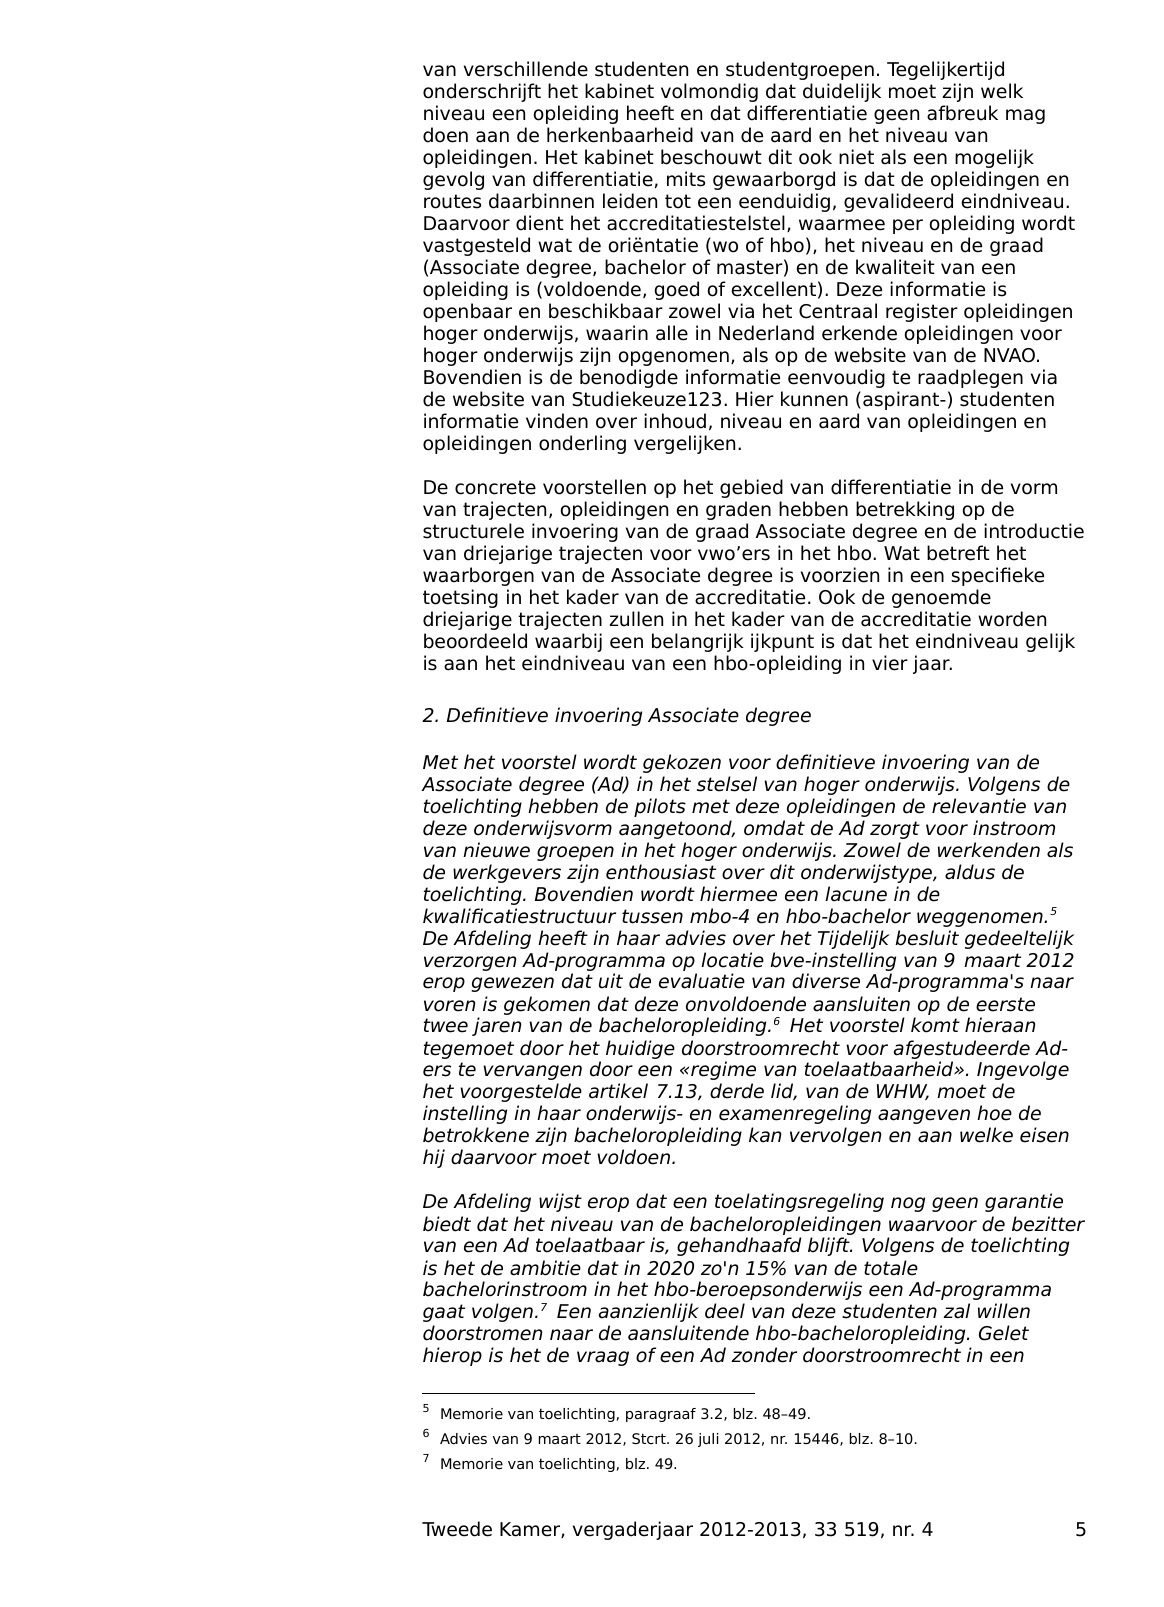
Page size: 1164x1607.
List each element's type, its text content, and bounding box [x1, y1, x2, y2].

text Memorie van toelichting, blz. 49. [422, 1452, 1087, 1474]
text Met het voorstel wordt gekozen voor definitieve invoering van de Associate degree (Ad) in het stelsel van hoger onderwijs. Volgens de toelichting hebben de pilots met deze opleidingen de relevantie van deze onderwijsvorm aangetoond, omdat de Ad zorgt voor instroom van nieuwe groepen in het hoger onderwijs. Zowel de werkenden als de werkgevers zijn enthousiast over dit onderwijstype, aldus de toelichting. Bovendien wordt hiermee een lacune in de kwalificatiestructuur tussen mbo-4 en hbo-bachelor weggenomen. [422, 752, 1087, 927]
text De concrete voorstellen op het gebied van differentiatie in de vorm van trajecten, opleidingen en graden hebben betrekking op de structurele invoering van de graad Associate degree en de introductie van driejarige trajecten voor vwo’ers in het hbo. Wat betreft het waarborgen van de Associate degree is voorzien in een specifieke toetsing in het kader van de accreditatie. Ook de genoemde driejarige trajecten zullen in het kader van de accreditatie worden beoordeeld waarbij een belangrijk ijkpunt is dat het eindniveau gelijk is aan het eindniveau van een hbo-opleiding in vier jaar. [422, 477, 1087, 675]
text De Afdeling wijst erop dat een toelatingsregeling nog geen garantie biedt dat het niveau van de bacheloropleidingen waarvoor de bezitter van een Ad toelaatbaar is, gehandhaafd blijft. Volgens de toelichting is het de ambitie dat in 2020 zo'n 15% van de totale bachelorinstroom in het hbo-beroepsonderwijs een Ad-programma gaat volgen. Een aanzienlijk deel van deze studenten zal willen doorstromen naar de aansluitende hbo-bacheloropleiding. Gelet hierop is het de vraag of een Ad zonder doorstroomrecht in een [422, 1191, 1087, 1367]
text van verschillende studenten en studentgroepen. Tegelijkertijd onderschrijft het kabinet volmondig dat duidelijk moet zijn welk niveau een opleiding heeft en dat differentiatie geen afbreuk mag doen aan de herkenbaarheid van de aard en het niveau van opleidingen. Het kabinet beschouwt dit ook niet als een mogelijk gevolg van differentiatie, mits gewaarborgd is dat de opleidingen en routes daarbinnen leiden tot een eenduidig, gevalideerd eindniveau. Daarvoor dient het accreditatiestelstel, waarmee per opleiding wordt vastgesteld wat de oriëntatie (wo of hbo), het niveau en de graad (Associate degree, bachelor of master) en de kwaliteit van een opleiding is (voldoende, goed of excellent). Deze informatie is openbaar en beschikbaar zowel via het Centraal register opleidingen hoger onderwijs, waarin alle in Nederland erkende opleidingen voor hoger onderwijs zijn opgenomen, als op de website van de NVAO. Bovendien is de benodigde informatie eenvoudig te raadplegen via de website van Studiekeuze123. Hier kunnen (aspirant-) studenten informatie vinden over inhoud, niveau en aard van opleidingen en opleidingen onderling vergelijken. [422, 59, 1087, 455]
text Memorie van toelichting, paragraaf 3.2, blz. 48–49. [422, 1402, 1087, 1424]
text Advies van 9 maart 2012, Stcrt. 26 juli 2012, nr. 15446, blz. 8–10. [422, 1427, 1087, 1449]
text De Afdeling heeft in haar advies over het Tijdelijk besluit gedeeltelijk verzorgen Ad-programma op locatie bve-instelling van 9 maart 2012 erop gewezen dat uit de evaluatie van diverse Ad-programma's naar voren is gekomen dat deze onvoldoende aansluiten op de eerste twee jaren van de bacheloropleiding. Het voorstel komt hieraan tegemoet door het huidige doorstroomrecht voor afgestudeerde Ad-ers te vervangen door een «regime van toelaatbaarheid». Ingevolge het voorgestelde artikel 7.13, derde lid, van de WHW, moet de instelling in haar onderwijs- en examenregeling aangeven hoe de betrokkene zijn bacheloropleiding kan vervolgen en aan welke eisen hij daarvoor moet voldoen. [422, 927, 1087, 1169]
subtitle 2. Definitieve invoering Associate degree [422, 705, 1087, 727]
